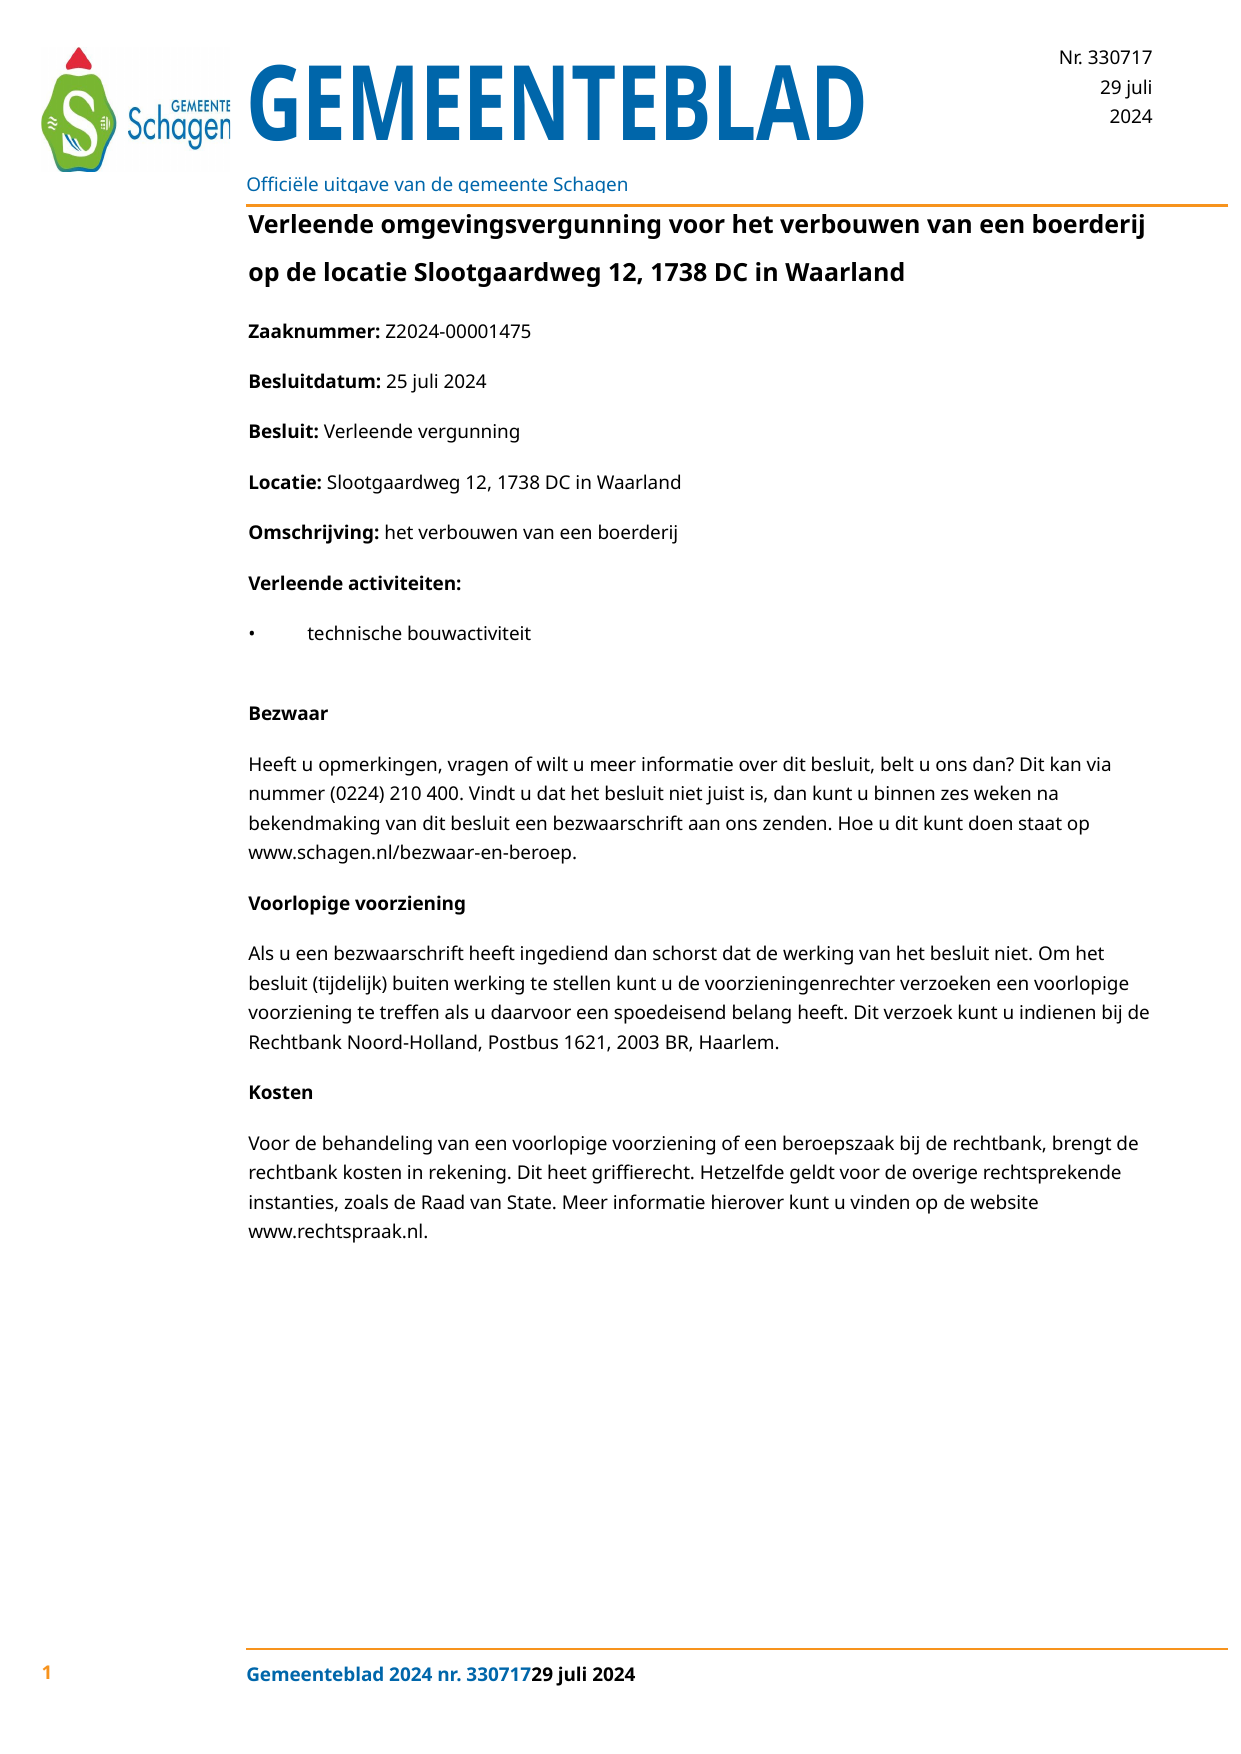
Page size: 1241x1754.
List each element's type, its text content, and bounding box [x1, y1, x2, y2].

text Heeft u opmerkingen, vragen of wilt u meer informatie over dit besluit, belt u ons dan? Dit kan via nummer (0224) 210 400. Vindt u dat het besluit niet juist is, dan kunt u binnen zes weken na bekendmaking van dit besluit een bezwaarschrift aan ons zenden. Hoe u dit kunt doen staat op www.schagen.nl/bezwaar-en-beroep. [248, 751, 1152, 865]
text Verleende activiteiten: [248, 570, 1152, 596]
picture [41, 47, 231, 172]
text Locatie: Slootgaardweg 12, 1738 DC in Waarland [248, 469, 1152, 495]
text Besluit: Verleende vergunning [248, 419, 1152, 444]
text Verleende omgevingsvergunning voor het verbouwen van een boerderij op de locatie Slootgaardweg 12, 1738 DC in Waarland [248, 207, 1152, 288]
text Als u een bezwaarschrift heeft ingediend dan schorst dat de werking van het besluit niet. Om het besluit (tijdelijk) buiten werking te stellen kunt u de voorzieningenrechter verzoeken een voorlopige voorziening te treffen als u daarvoor een spoedeisend belang heeft. Dit verzoek kunt u indienen bij de Rechtbank Noord-Holland, Postbus 1621, 2003 BR, Haarlem. [248, 940, 1152, 1055]
text Voor de behandeling van een voorlopige voorziening of een beroepszaak bij de rechtbank, brengt de rechtbank kosten in rekening. Dit heet griffierecht. Hetzelfde geldt voor de overige rechtsprekende instanties, zoals de Raad van State. Meer informatie hierover kunt u vinden op de website www.rechtspraak.nl. [248, 1130, 1152, 1244]
text Omschrijving: het verbouwen van een boerderij [248, 519, 1152, 545]
text Bezwaar [248, 700, 1152, 726]
text Besluitdatum: 25 juli 2024 [248, 368, 1152, 394]
text Zaaknummer: Z2024-00001475 [248, 318, 1152, 344]
list technische bouwactiviteit [248, 620, 1152, 646]
text Voorlopige voorziening [248, 890, 1152, 916]
text Kosten [248, 1079, 1152, 1105]
